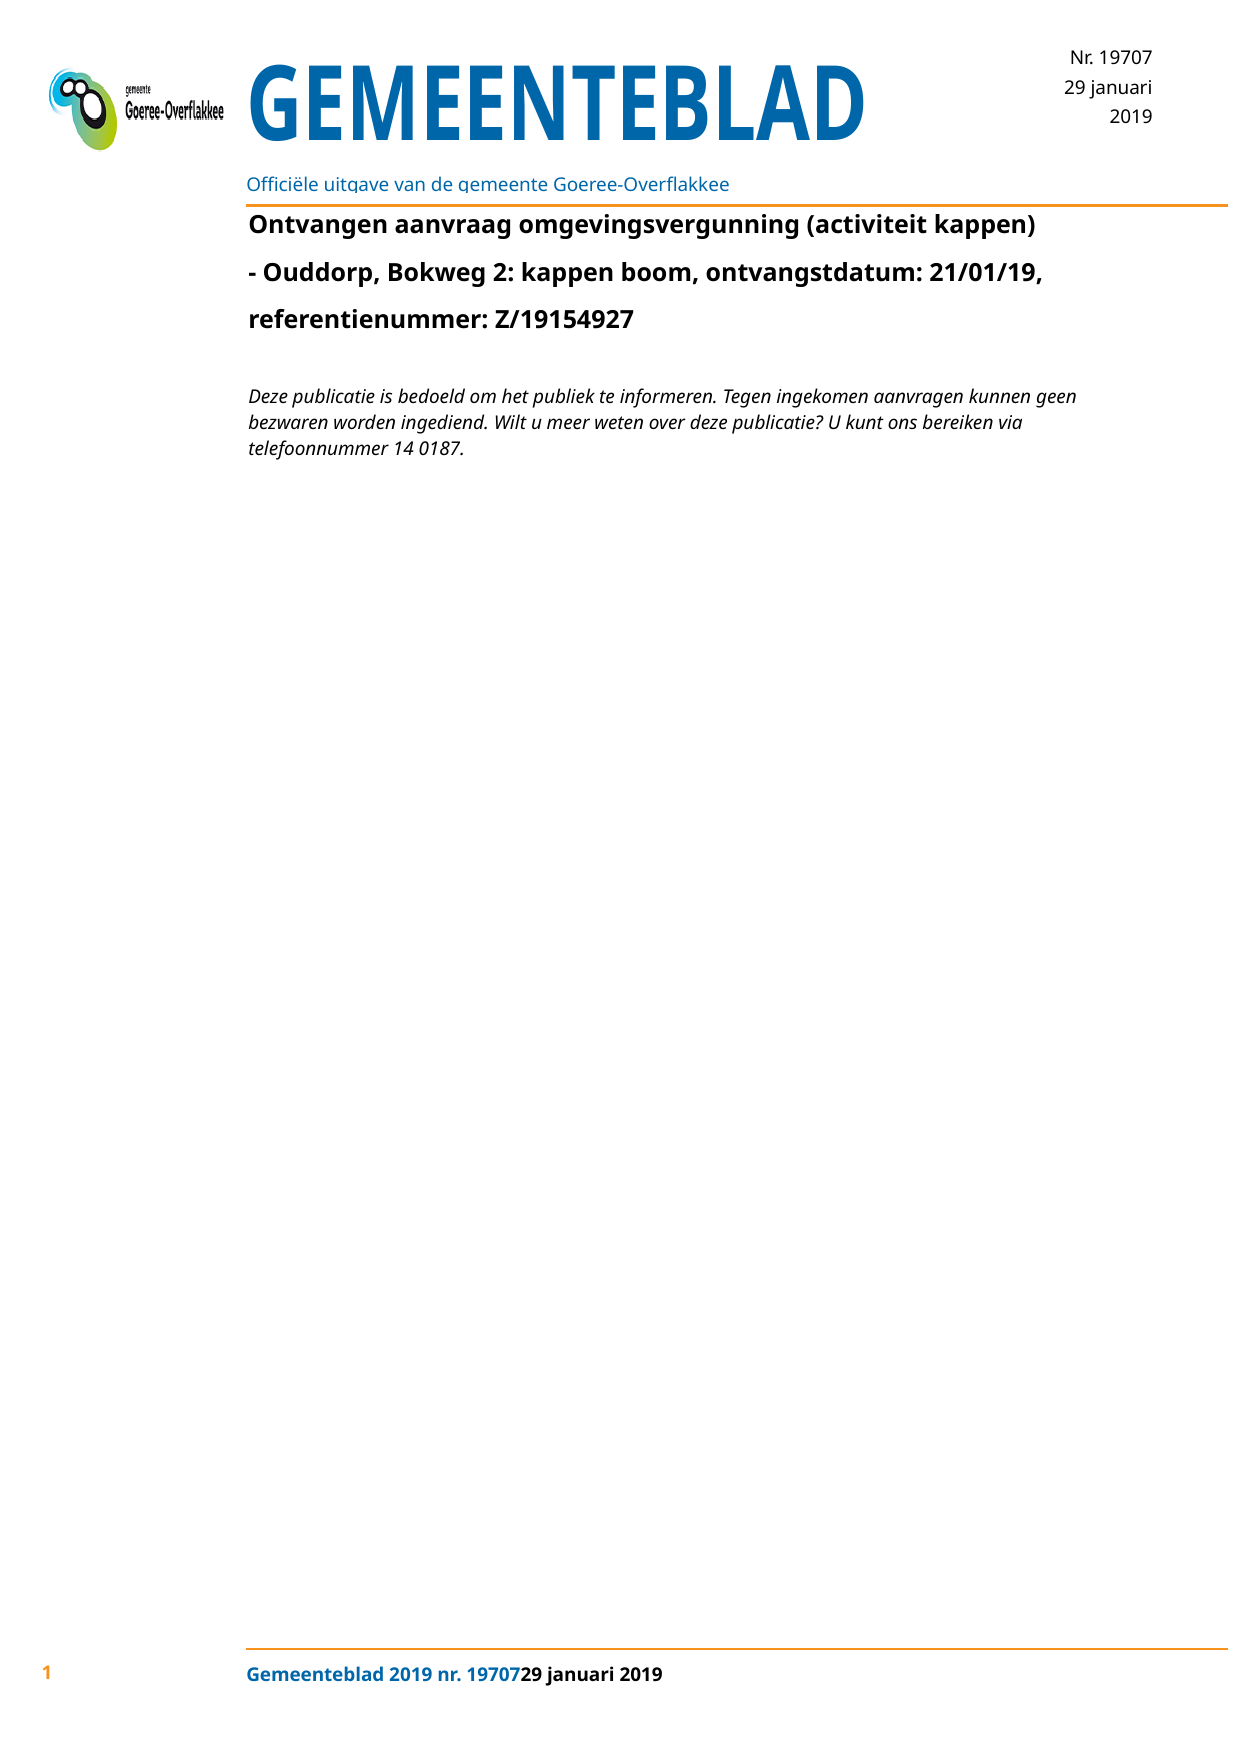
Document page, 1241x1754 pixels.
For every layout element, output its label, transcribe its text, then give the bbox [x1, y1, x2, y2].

text Deze publicatie is bedoeld om het publiek te informeren. Tegen ingekomen aanvragen kunnen geen bezwaren worden ingediend. Wilt u meer weten over deze publicatie? U kunt ons bereiken via telefoonnummer 14 0187. [248, 384, 1152, 461]
text Ontvangen aanvraag omgevingsvergunning (activiteit kappen) - Ouddorp, Bokweg 2: kappen boom, ontvangstdatum: 21/01/19, referentienummer: Z/19154927 [248, 207, 1152, 336]
picture [41, 47, 231, 172]
